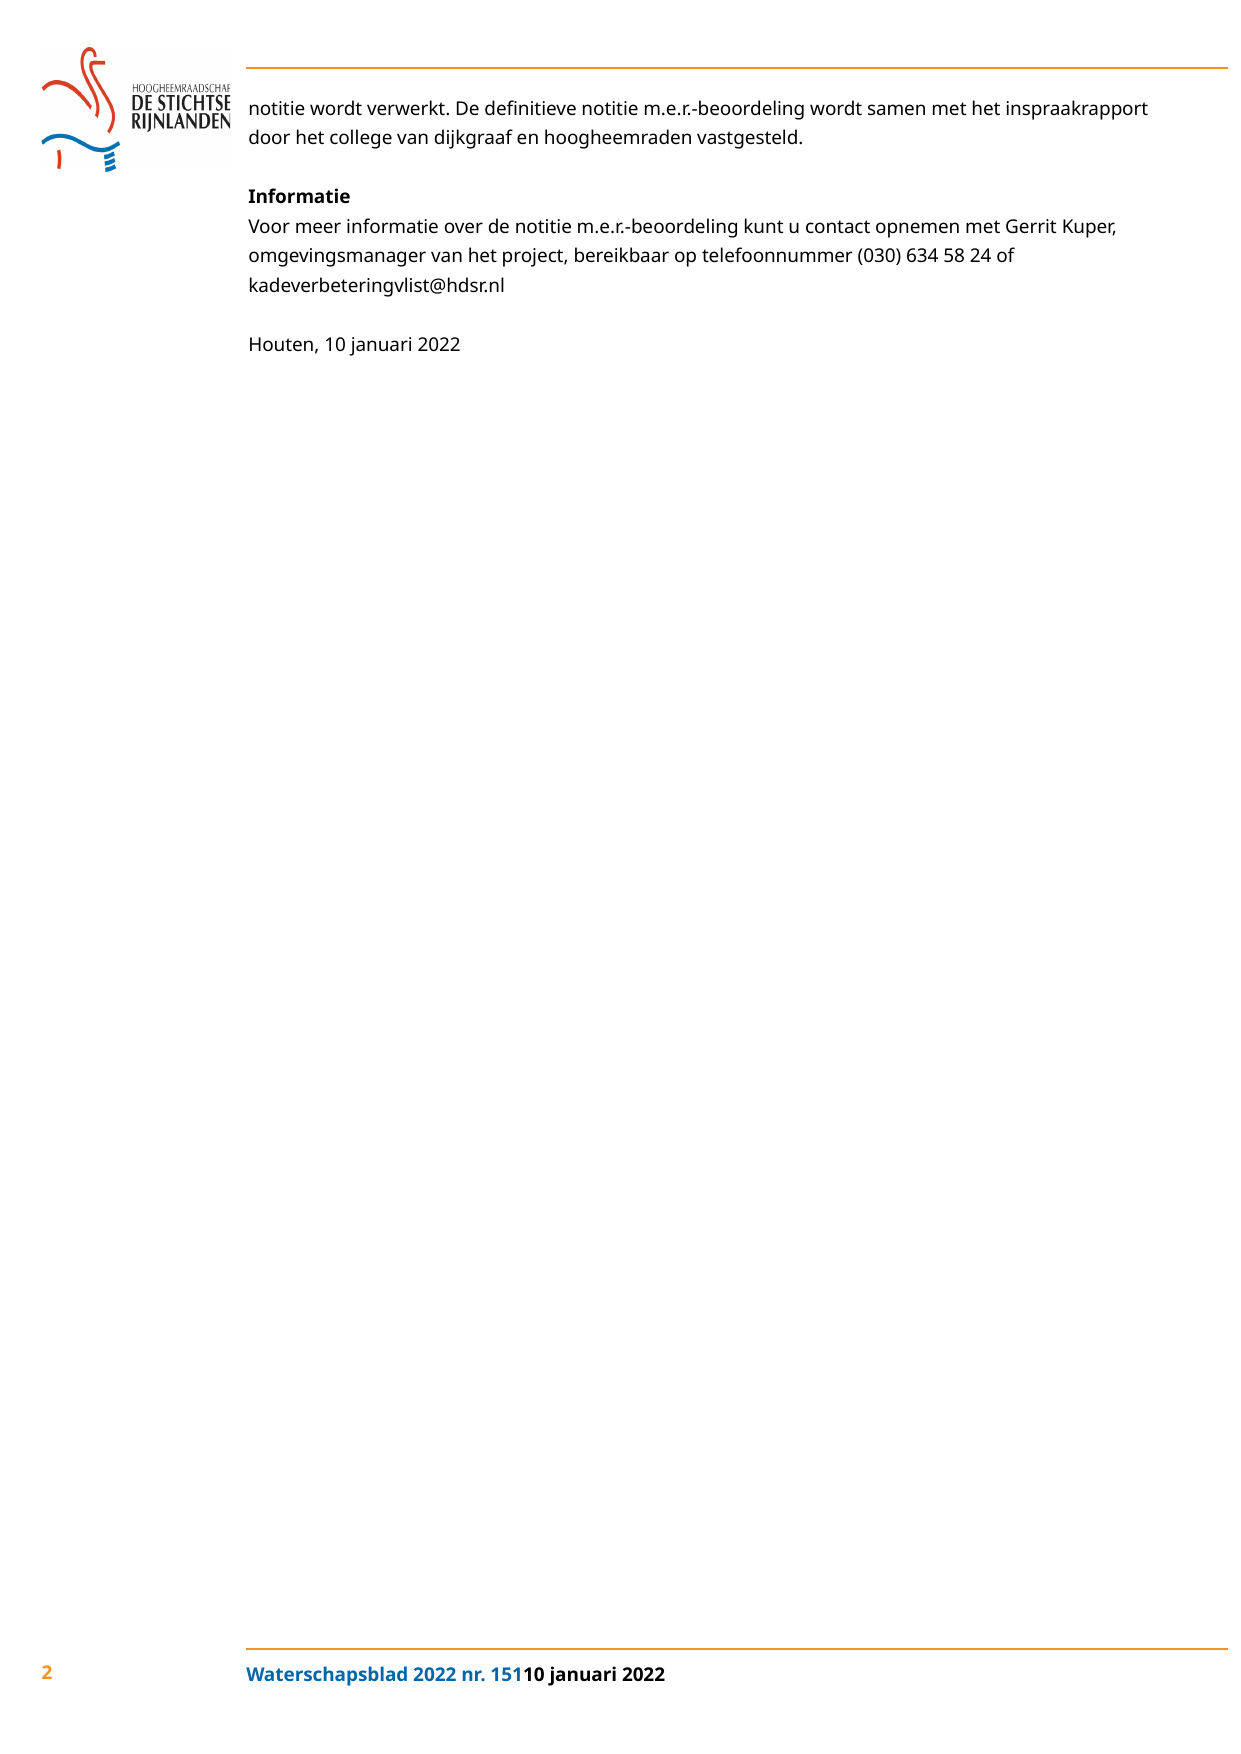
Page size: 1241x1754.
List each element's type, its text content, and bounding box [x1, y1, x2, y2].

picture [41, 47, 231, 172]
text Informatie [248, 183, 1152, 209]
text Voor meer informatie over de notitie m.e.r.-beoordeling kunt u contact opnemen met Gerrit Kuper, omgevingsmanager van het project, bereikbaar op telefoonnummer (030) 634 58 24 of kadeverbeteringvlist@hdsr.nl [248, 213, 1152, 298]
text Houten, 10 januari 2022 [248, 331, 1152, 357]
text notitie wordt verwerkt. De definitieve notitie m.e.r.-beoordeling wordt samen met het inspraakrapport door het college van dijkgraaf en hoogheemraden vastgesteld. [248, 95, 1152, 150]
